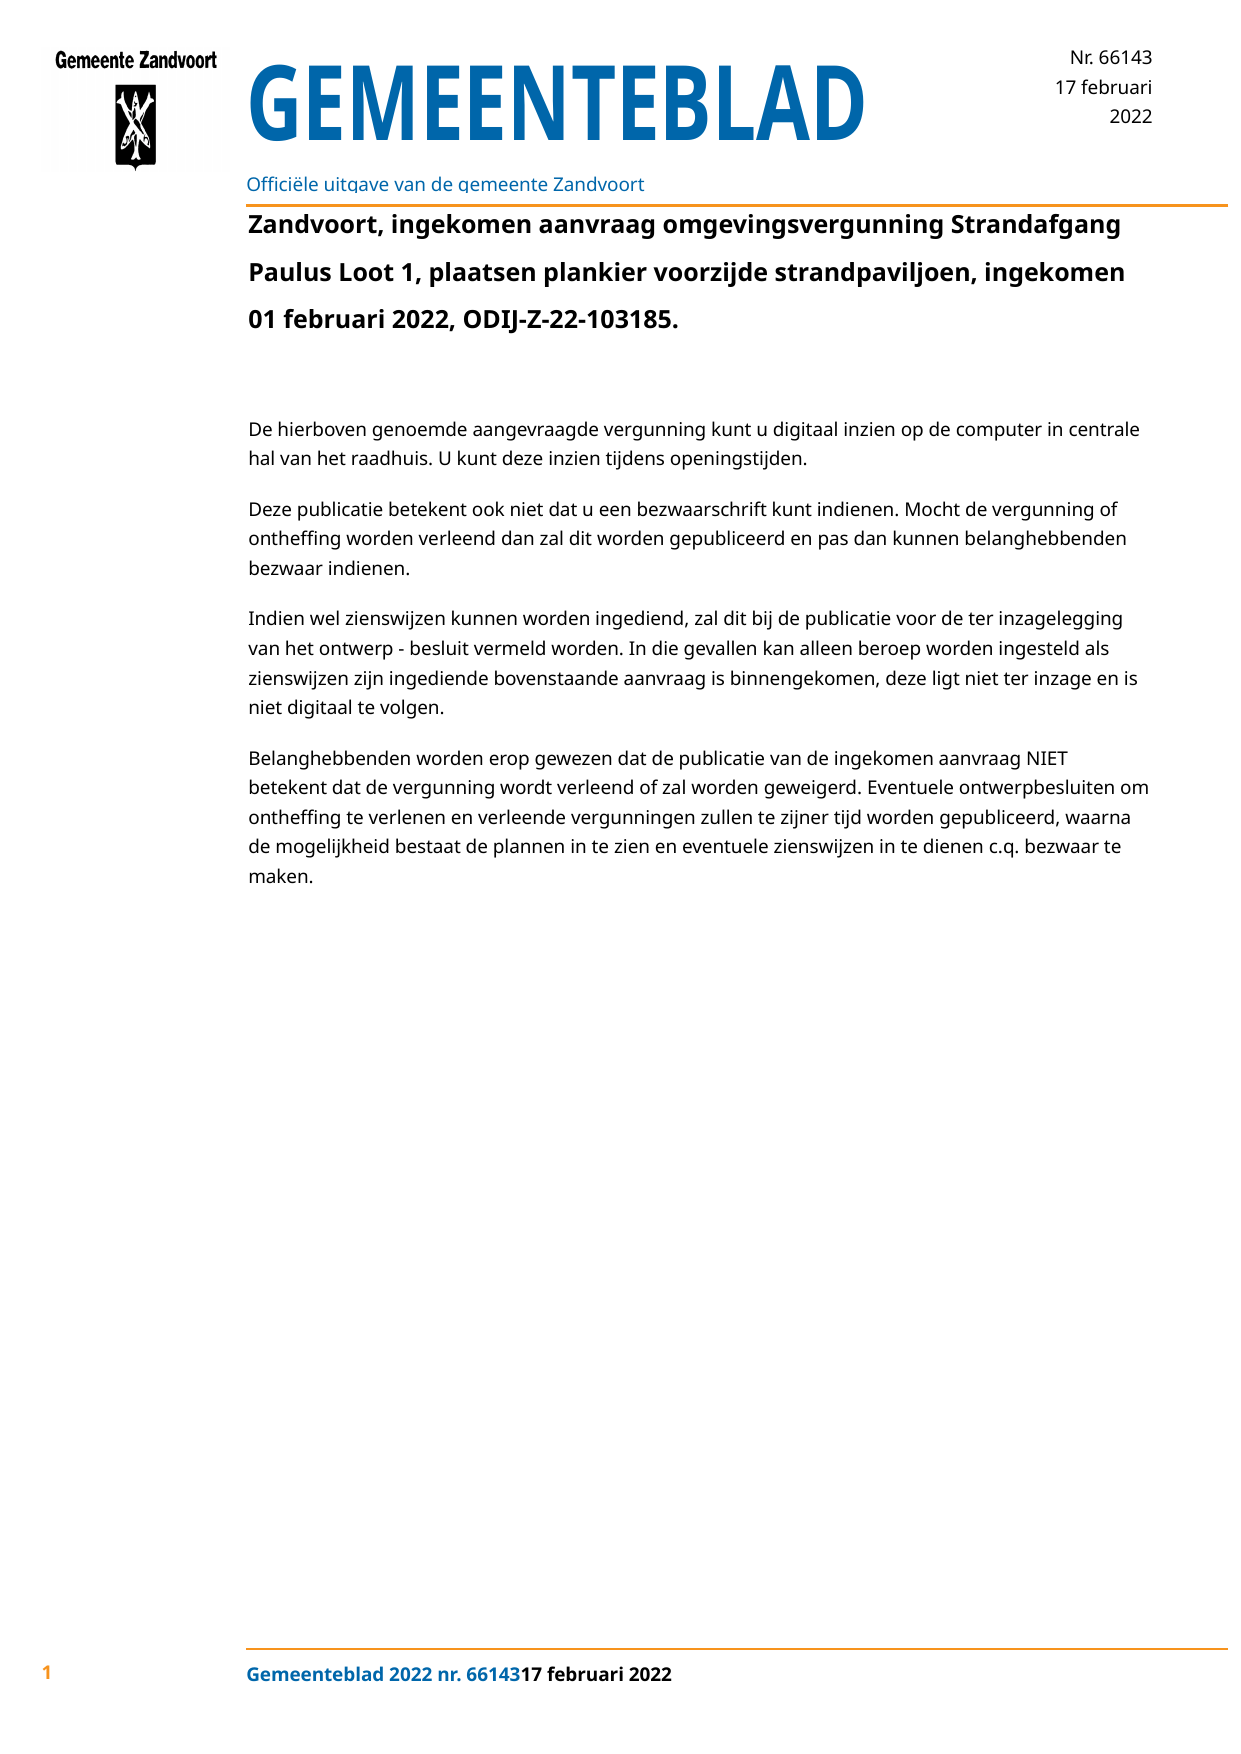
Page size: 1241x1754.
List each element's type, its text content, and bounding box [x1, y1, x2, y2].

text De hierboven genoemde aangevraagde vergunning kunt u digitaal inzien op de computer in centrale hal van het raadhuis. U kunt deze inzien tijdens openingstijden. [248, 416, 1152, 471]
text Zandvoort, ingekomen aanvraag omgevingsvergunning Strandafgang Paulus Loot 1, plaatsen plankier voorzijde strandpaviljoen, ingekomen 01 februari 2022, ODIJ-Z-22-103185. [248, 207, 1152, 336]
text Deze publicatie betekent ook niet dat u een bezwaarschrift kunt indienen. Mocht de vergunning of ontheffing worden verleend dan zal dit worden gepubliceerd en pas dan kunnen belanghebbenden bezwaar indienen. [248, 496, 1152, 581]
picture [41, 47, 231, 172]
text Belanghebbenden worden erop gewezen dat de publicatie van de ingekomen aanvraag NIET betekent dat de vergunning wordt verleend of zal worden geweigerd. Eventuele ontwerpbesluiten om ontheffing te verlenen en verleende vergunningen zullen te zijner tijd worden gepubliceerd, waarna de mogelijkheid bestaat de plannen in te zien en eventuele zienswijzen in te dienen c.q. bezwaar te maken. [248, 745, 1152, 889]
text Indien wel zienswijzen kunnen worden ingediend, zal dit bij de publicatie voor de ter inzagelegging van het ontwerp - besluit vermeld worden. In die gevallen kan alleen beroep worden ingesteld als zienswijzen zijn ingediende bovenstaande aanvraag is binnengekomen, deze ligt niet ter inzage en is niet digitaal te volgen. [248, 606, 1152, 720]
